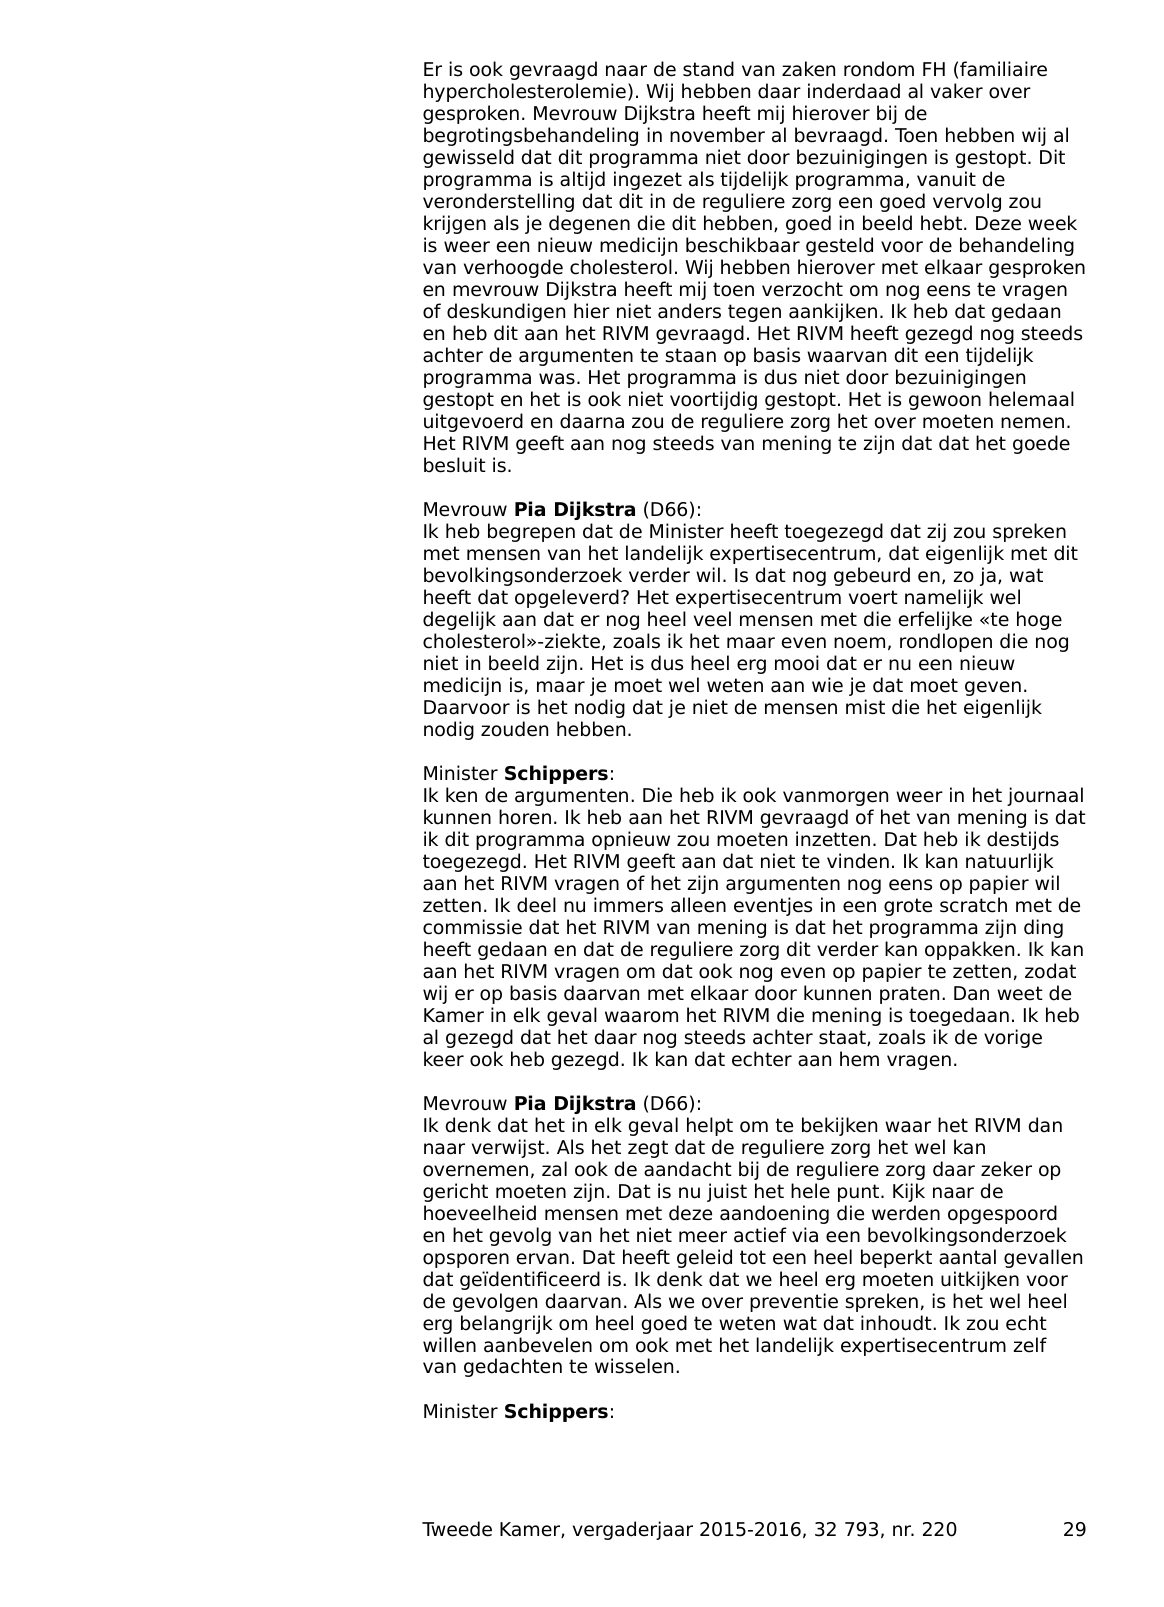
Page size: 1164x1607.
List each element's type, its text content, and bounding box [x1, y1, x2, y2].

text Ik denk dat het in elk geval helpt om te bekijken waar het RIVM dan naar verwijst. Als het zegt dat de reguliere zorg het wel kan overnemen, zal ook de aandacht bij de reguliere zorg daar zeker op gericht moeten zijn. Dat is nu juist het hele punt. Kijk naar de hoeveelheid mensen met deze aandoening die werden opgespoord en het gevolg van het niet meer actief via een bevolkingsonderzoek opsporen ervan. Dat heeft geleid tot een heel beperkt aantal gevallen dat geïdentificeerd is. Ik denk dat we heel erg moeten uitkijken voor de gevolgen daarvan. Als we over preventie spreken, is het wel heel erg belangrijk om heel goed te weten wat dat inhoudt. Ik zou echt willen aanbevelen om ook met het landelijk expertisecentrum zelf van gedachten te wisselen. [422, 1115, 1087, 1378]
text Mevrouw Pia Dijkstra (D66): [422, 1093, 1087, 1115]
text Er is ook gevraagd naar de stand van zaken rondom FH (familiaire hypercholesterolemie). Wij hebben daar inderdaad al vaker over gesproken. Mevrouw Dijkstra heeft mij hierover bij de begrotingsbehandeling in november al bevraagd. Toen hebben wij al gewisseld dat dit programma niet door bezuinigingen is gestopt. Dit programma is altijd ingezet als tijdelijk programma, vanuit de veronderstelling dat dit in de reguliere zorg een goed vervolg zou krijgen als je degenen die dit hebben, goed in beeld hebt. Deze week is weer een nieuw medicijn beschikbaar gesteld voor de behandeling van verhoogde cholesterol. Wij hebben hierover met elkaar gesproken en mevrouw Dijkstra heeft mij toen verzocht om nog eens te vragen of deskundigen hier niet anders tegen aankijken. Ik heb dat gedaan en heb dit aan het RIVM gevraagd. Het RIVM heeft gezegd nog steeds achter de argumenten te staan op basis waarvan dit een tijdelijk programma was. Het programma is dus niet door bezuinigingen gestopt en het is ook niet voortijdig gestopt. Het is gewoon helemaal uitgevoerd en daarna zou de reguliere zorg het over moeten nemen. Het RIVM geeft aan nog steeds van mening te zijn dat dat het goede besluit is. [422, 59, 1087, 477]
text Mevrouw Pia Dijkstra (D66): [422, 499, 1087, 521]
text Ik ken de argumenten. Die heb ik ook vanmorgen weer in het journaal kunnen horen. Ik heb aan het RIVM gevraagd of het van mening is dat ik dit programma opnieuw zou moeten inzetten. Dat heb ik destijds toegezegd. Het RIVM geeft aan dat niet te vinden. Ik kan natuurlijk aan het RIVM vragen of het zijn argumenten nog eens op papier wil zetten. Ik deel nu immers alleen eventjes in een grote scratch met de commissie dat het RIVM van mening is dat het programma zijn ding heeft gedaan en dat de reguliere zorg dit verder kan oppakken. Ik kan aan het RIVM vragen om dat ook nog even op papier te zetten, zodat wij er op basis daarvan met elkaar door kunnen praten. Dan weet de Kamer in elk geval waarom het RIVM die mening is toegedaan. Ik heb al gezegd dat het daar nog steeds achter staat, zoals ik de vorige keer ook heb gezegd. Ik kan dat echter aan hem vragen. [422, 785, 1087, 1071]
text Minister Schippers: [422, 763, 1087, 785]
text Minister Schippers: [422, 1401, 1087, 1423]
text Ik heb begrepen dat de Minister heeft toegezegd dat zij zou spreken met mensen van het landelijk expertisecentrum, dat eigenlijk met dit bevolkingsonderzoek verder wil. Is dat nog gebeurd en, zo ja, wat heeft dat opgeleverd? Het expertisecentrum voert namelijk wel degelijk aan dat er nog heel veel mensen met die erfelijke «te hoge cholesterol»-ziekte, zoals ik het maar even noem, rondlopen die nog niet in beeld zijn. Het is dus heel erg mooi dat er nu een nieuw medicijn is, maar je moet wel weten aan wie je dat moet geven. Daarvoor is het nodig dat je niet de mensen mist die het eigenlijk nodig zouden hebben. [422, 521, 1087, 741]
